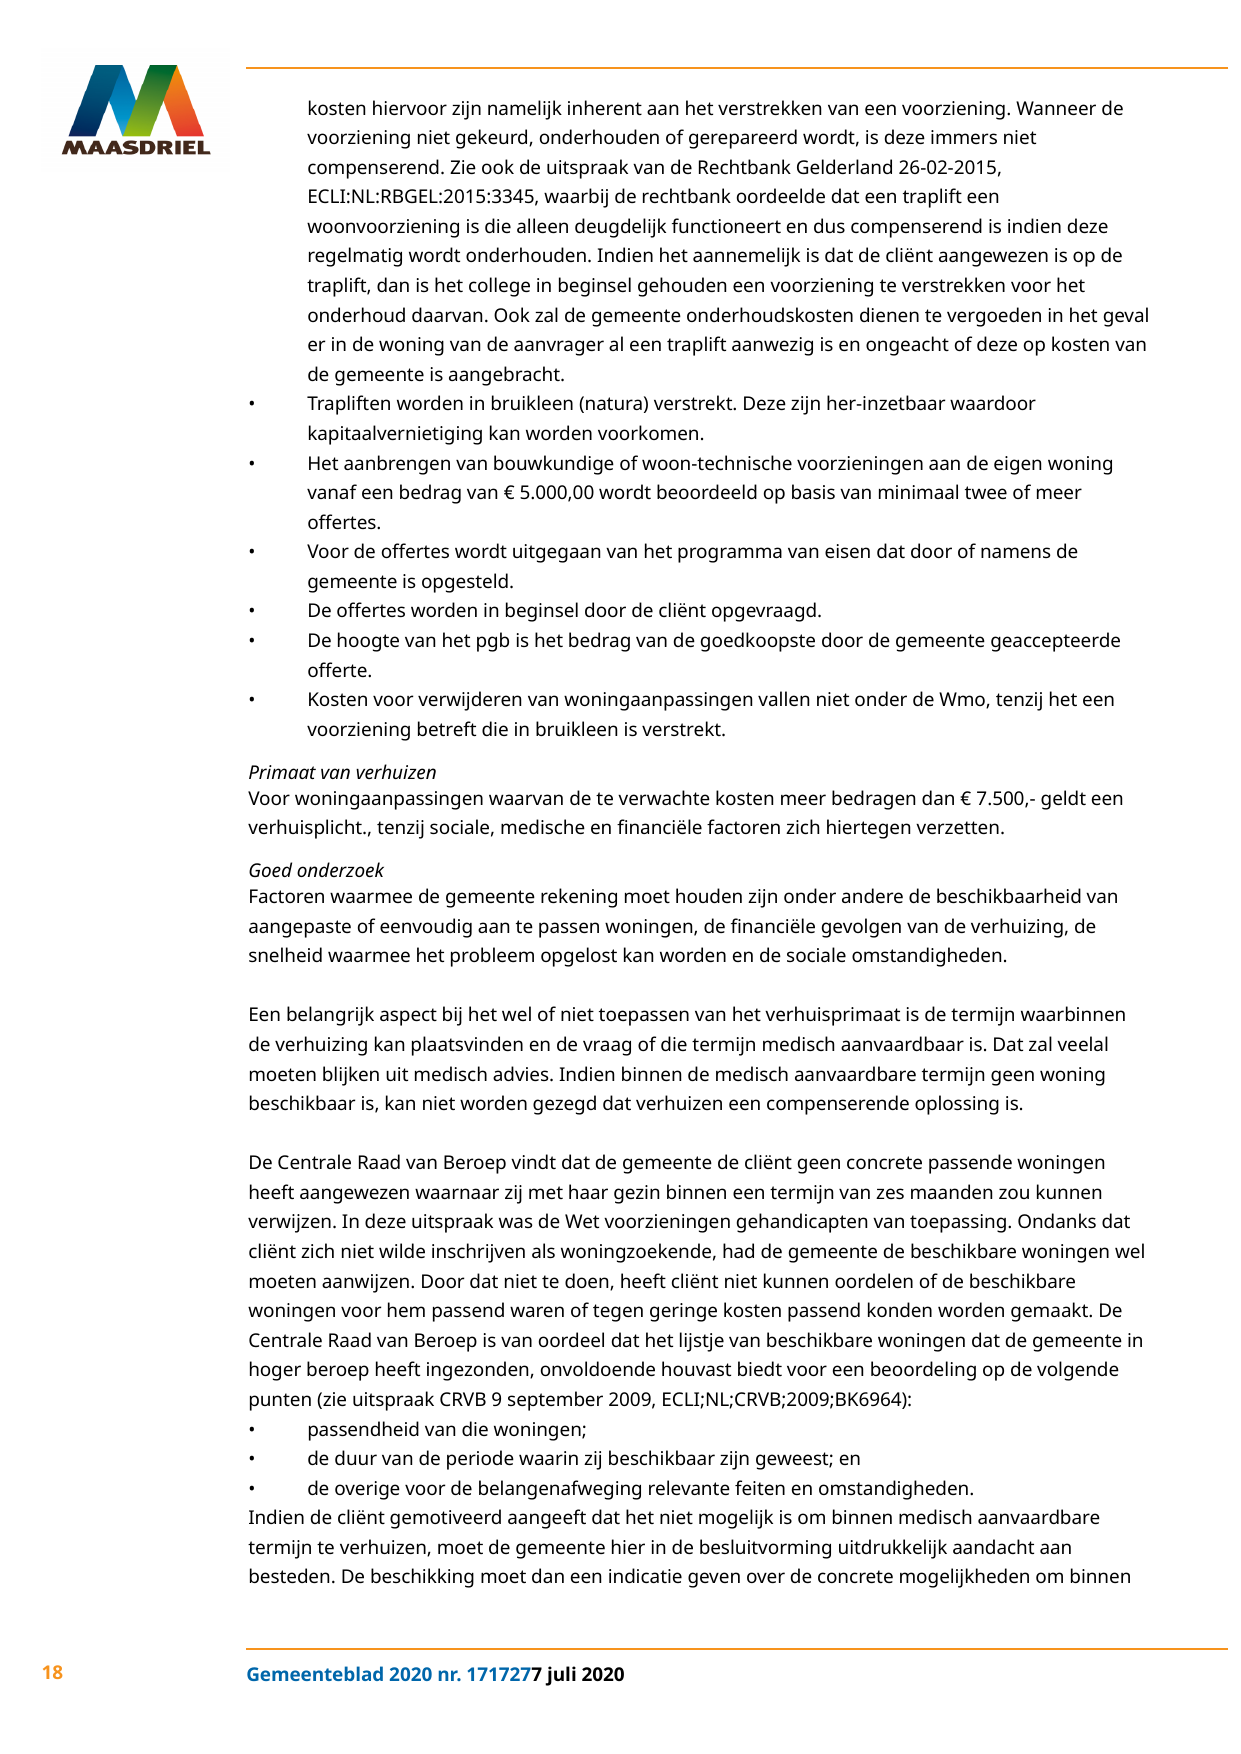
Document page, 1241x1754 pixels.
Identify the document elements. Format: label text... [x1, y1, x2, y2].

list Voor de offertes wordt uitgegaan van het programma van eisen dat door of namens de gemeente is opgesteld. [248, 538, 1152, 594]
list passendheid van die woningen; [248, 1416, 1152, 1442]
list Kosten voor verwijderen van woningaanpassingen vallen niet onder de Wmo, tenzij het een voorziening betreft die in bruikleen is verstrekt. [248, 686, 1152, 742]
text Voor woningaanpassingen waarvan de te verwachte kosten meer bedragen dan € 7.500,- geldt een verhuisplicht., tenzij sociale, medische en financiële factoren zich hiertegen verzetten. [248, 785, 1152, 840]
text Factoren waarmee de gemeente rekening moet houden zijn onder andere de beschikbaarheid van aangepaste of eenvoudig aan te passen woningen, de financiële gevolgen van de verhuizing, de snelheid waarmee het probleem opgelost kan worden en de sociale omstandigheden. [248, 883, 1152, 968]
list Trapliften worden in bruikleen (natura) verstrekt. Deze zijn her-inzetbaar waardoor kapitaalvernietiging kan worden voorkomen. [248, 391, 1152, 446]
list kosten hiervoor zijn namelijk inherent aan het verstrekken van een voorziening. Wanneer de voorziening niet gekeurd, onderhouden of gerepareerd wordt, is deze immers niet compenserend. Zie ook de uitspraak van de Rechtbank Gelderland 26-02-2015, ECLI:NL:RBGEL:2015:3345, waarbij de rechtbank oordeelde dat een traplift een woonvoorziening is die alleen deugdelijk functioneert en dus compenserend is indien deze regelmatig wordt onderhouden. Indien het aannemelijk is dat de cliënt aangewezen is op de traplift, dan is het college in beginsel gehouden een voorziening te verstrekken voor het onderhoud daarvan. Ook zal de gemeente onderhoudskosten dienen te vergoeden in het geval er in de woning van de aanvrager al een traplift aanwezig is en ongeacht of deze op kosten van de gemeente is aangebracht. [248, 95, 1152, 387]
text Goed onderzoek [248, 858, 1152, 883]
list De hoogte van het pgb is het bedrag van de goedkoopste door de gemeente geaccepteerde offerte. [248, 627, 1152, 683]
text De Centrale Raad van Beroep vindt dat de gemeente de cliënt geen concrete passende woningen heeft aangewezen waarnaar zij met haar gezin binnen een termijn van zes maanden zou kunnen verwijzen. In deze uitspraak was de Wet voorzieningen gehandicapten van toepassing. Ondanks dat cliënt zich niet wilde inschrijven als woningzoekende, had de gemeente de beschikbare woningen wel moeten aanwijzen. Door dat niet te doen, heeft cliënt niet kunnen oordelen of de beschikbare woningen voor hem passend waren of tegen geringe kosten passend konden worden gemaakt. De Centrale Raad van Beroep is van oordeel dat het lijstje van beschikbare woningen dat de gemeente in hoger beroep heeft ingezonden, onvoldoende houvast biedt voor een beoordeling op de volgende punten (zie uitspraak CRVB 9 september 2009, ECLI;NL;CRVB;2009;BK6964): [248, 1149, 1152, 1412]
list Het aanbrengen van bouwkundige of woon-technische voorzieningen aan de eigen woning vanaf een bedrag van € 5.000,00 wordt beoordeeld op basis van minimaal twee of meer offertes. [248, 450, 1152, 535]
picture [41, 47, 231, 172]
list de duur van de periode waarin zij beschikbaar zijn geweest; en [248, 1445, 1152, 1471]
list de overige voor de belangenafweging relevante feiten en omstandigheden. [248, 1475, 1152, 1501]
text Een belangrijk aspect bij het wel of niet toepassen van het verhuisprimaat is de termijn waarbinnen de verhuizing kan plaatsvinden en de vraag of die termijn medisch aanvaardbaar is. Dat zal veelal moeten blijken uit medisch advies. Indien binnen de medisch aanvaardbare termijn geen woning beschikbaar is, kan niet worden gezegd dat verhuizen een compenserende oplossing is. [248, 1002, 1152, 1116]
text Primaat van verhuizen [248, 759, 1152, 785]
text Indien de cliënt gemotiveerd aangeeft dat het niet mogelijk is om binnen medisch aanvaardbare termijn te verhuizen, moet de gemeente hier in de besluitvorming uitdrukkelijk aandacht aan besteden. De beschikking moet dan een indicatie geven over de concrete mogelijkheden om binnen [248, 1504, 1152, 1589]
list De offertes worden in beginsel door de cliënt opgevraagd. [248, 598, 1152, 623]
